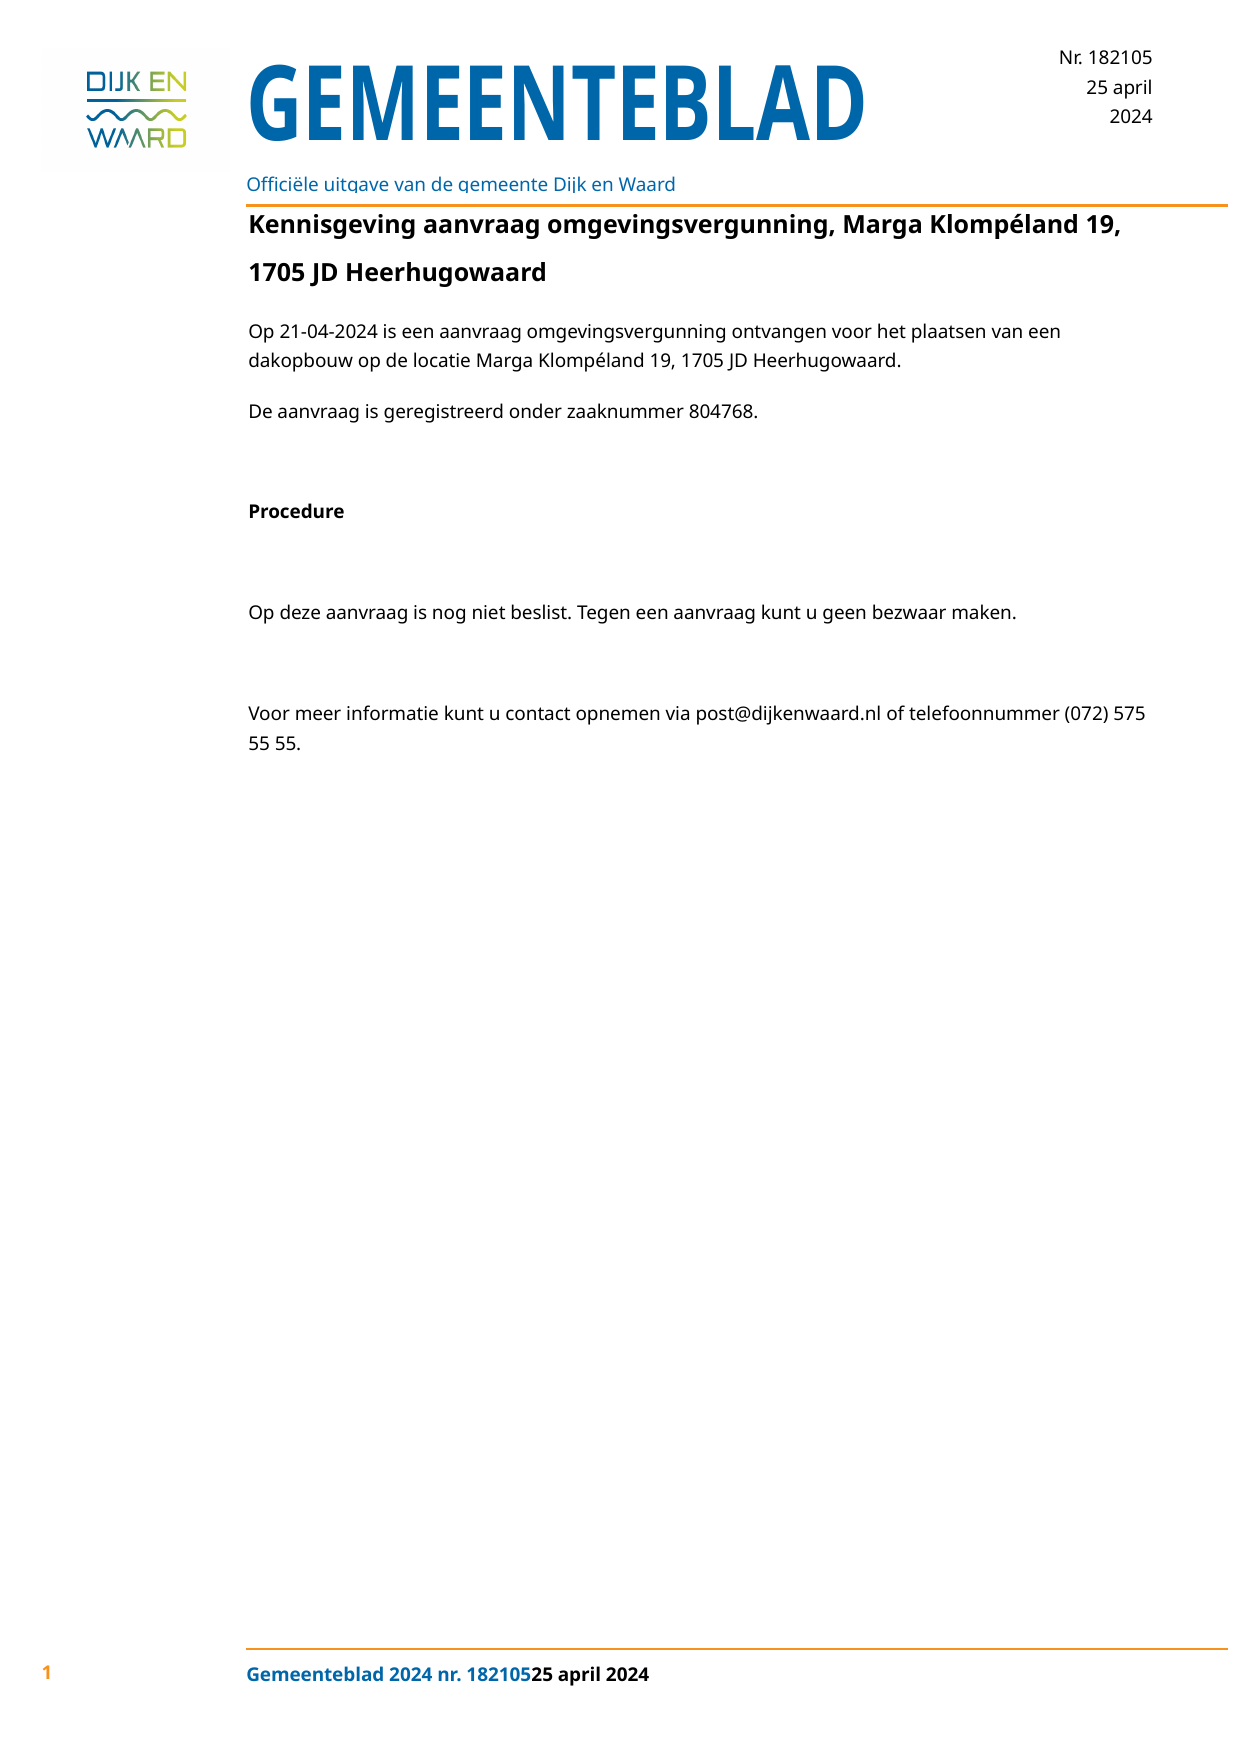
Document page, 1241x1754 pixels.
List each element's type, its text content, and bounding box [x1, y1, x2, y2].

text Voor meer informatie kunt u contact opnemen via post@dijkenwaard.nl of telefoonnummer (072) 575 55 55. [248, 700, 1152, 756]
text Kennisgeving aanvraag omgevingsvergunning, Marga Klompéland 19, 1705 JD Heerhugowaard [248, 207, 1152, 288]
picture [41, 47, 231, 172]
text De aanvraag is geregistreerd onder zaaknummer 804768. [248, 398, 1152, 424]
text Op deze aanvraag is nog niet beslist. Tegen een aanvraag kunt u geen bezwaar maken. [248, 599, 1152, 625]
text Op 21-04-2024 is een aanvraag omgevingsvergunning ontvangen voor het plaatsen van een dakopbouw op de locatie Marga Klompéland 19, 1705 JD Heerhugowaard. [248, 318, 1152, 373]
text Procedure [248, 499, 1152, 524]
